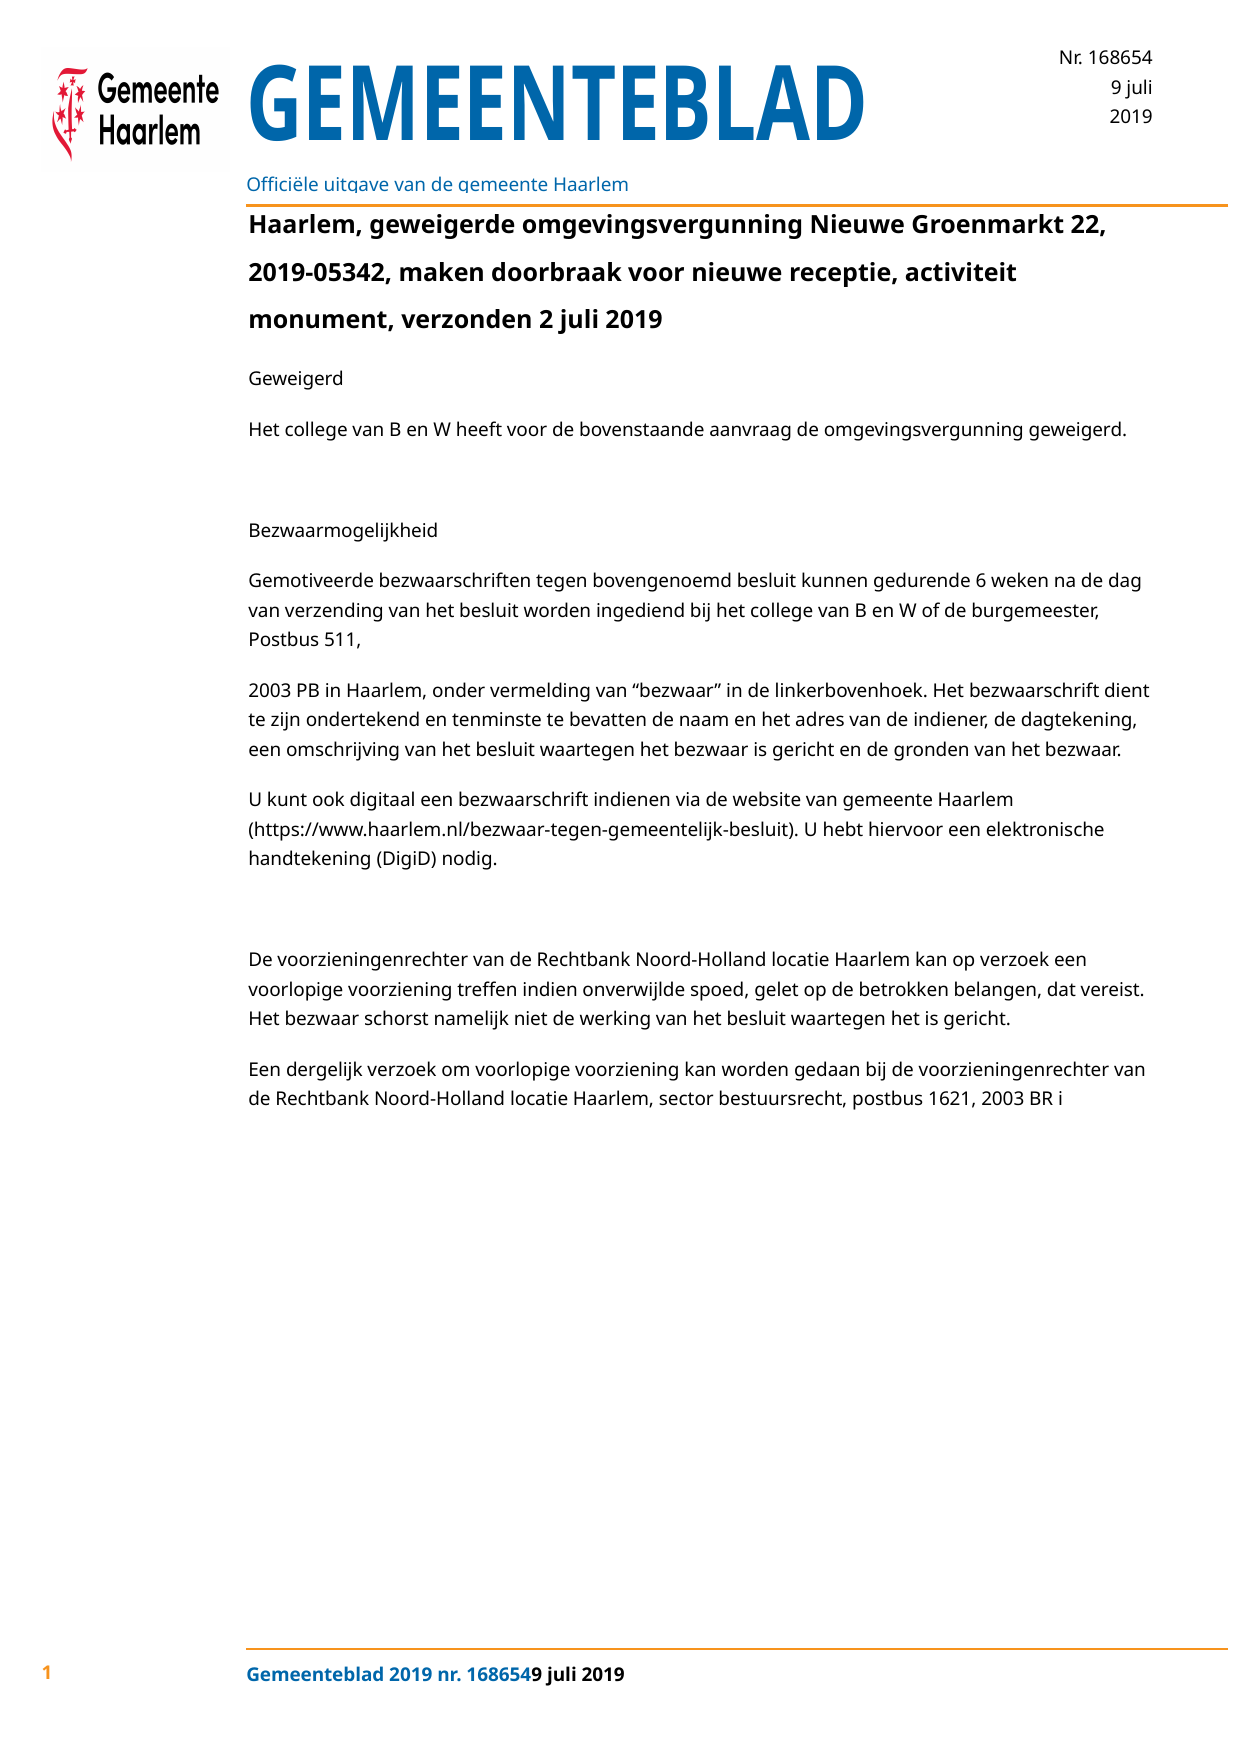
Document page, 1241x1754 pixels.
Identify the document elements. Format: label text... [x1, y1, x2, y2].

text Geweigerd [248, 366, 1152, 391]
text Gemotiveerde bezwaarschriften tegen bovengenoemd besluit kunnen gedurende 6 weken na de dag van verzending van het besluit worden ingediend bij het college van B en W of de burgemeester, Postbus 511, [248, 567, 1152, 652]
text Bezwaarmogelijkheid [248, 517, 1152, 542]
text Haarlem, geweigerde omgevingsvergunning Nieuwe Groenmarkt 22, 2019-05342, maken doorbraak voor nieuwe receptie, activiteit monument, verzonden 2 juli 2019 [248, 207, 1152, 336]
text Een dergelijk verzoek om voorlopige voorziening kan worden gedaan bij de voorzieningenrechter van de Rechtbank Noord-Holland locatie Haarlem, sector bestuursrecht, postbus 1621, 2003 BR i [248, 1056, 1152, 1111]
text Het college van B en W heeft voor de bovenstaande aanvraag de omgevingsvergunning geweigerd. [248, 416, 1152, 442]
picture [41, 47, 231, 172]
text De voorzieningenrechter van de Rechtbank Noord-Holland locatie Haarlem kan op verzoek een voorlopige voorziening treffen indien onverwijlde spoed, gelet op de betrokken belangen, dat vereist. Het bezwaar schorst namelijk niet de werking van het besluit waartegen het is gericht. [248, 946, 1152, 1031]
text 2003 PB in Haarlem, onder vermelding van “bezwaar” in de linkerbovenhoek. Het bezwaarschrift dient te zijn ondertekend en tenminste te bevatten de naam en het adres van de indiener, de dagtekening, een omschrijving van het besluit waartegen het bezwaar is gericht en de gronden van het bezwaar. [248, 677, 1152, 762]
text U kunt ook digitaal een bezwaarschrift indienen via de website van gemeente Haarlem (https://www.haarlem.nl/bezwaar-tegen-gemeentelijk-besluit). U hebt hiervoor een elektronische handtekening (DigiD) nodig. [248, 786, 1152, 871]
